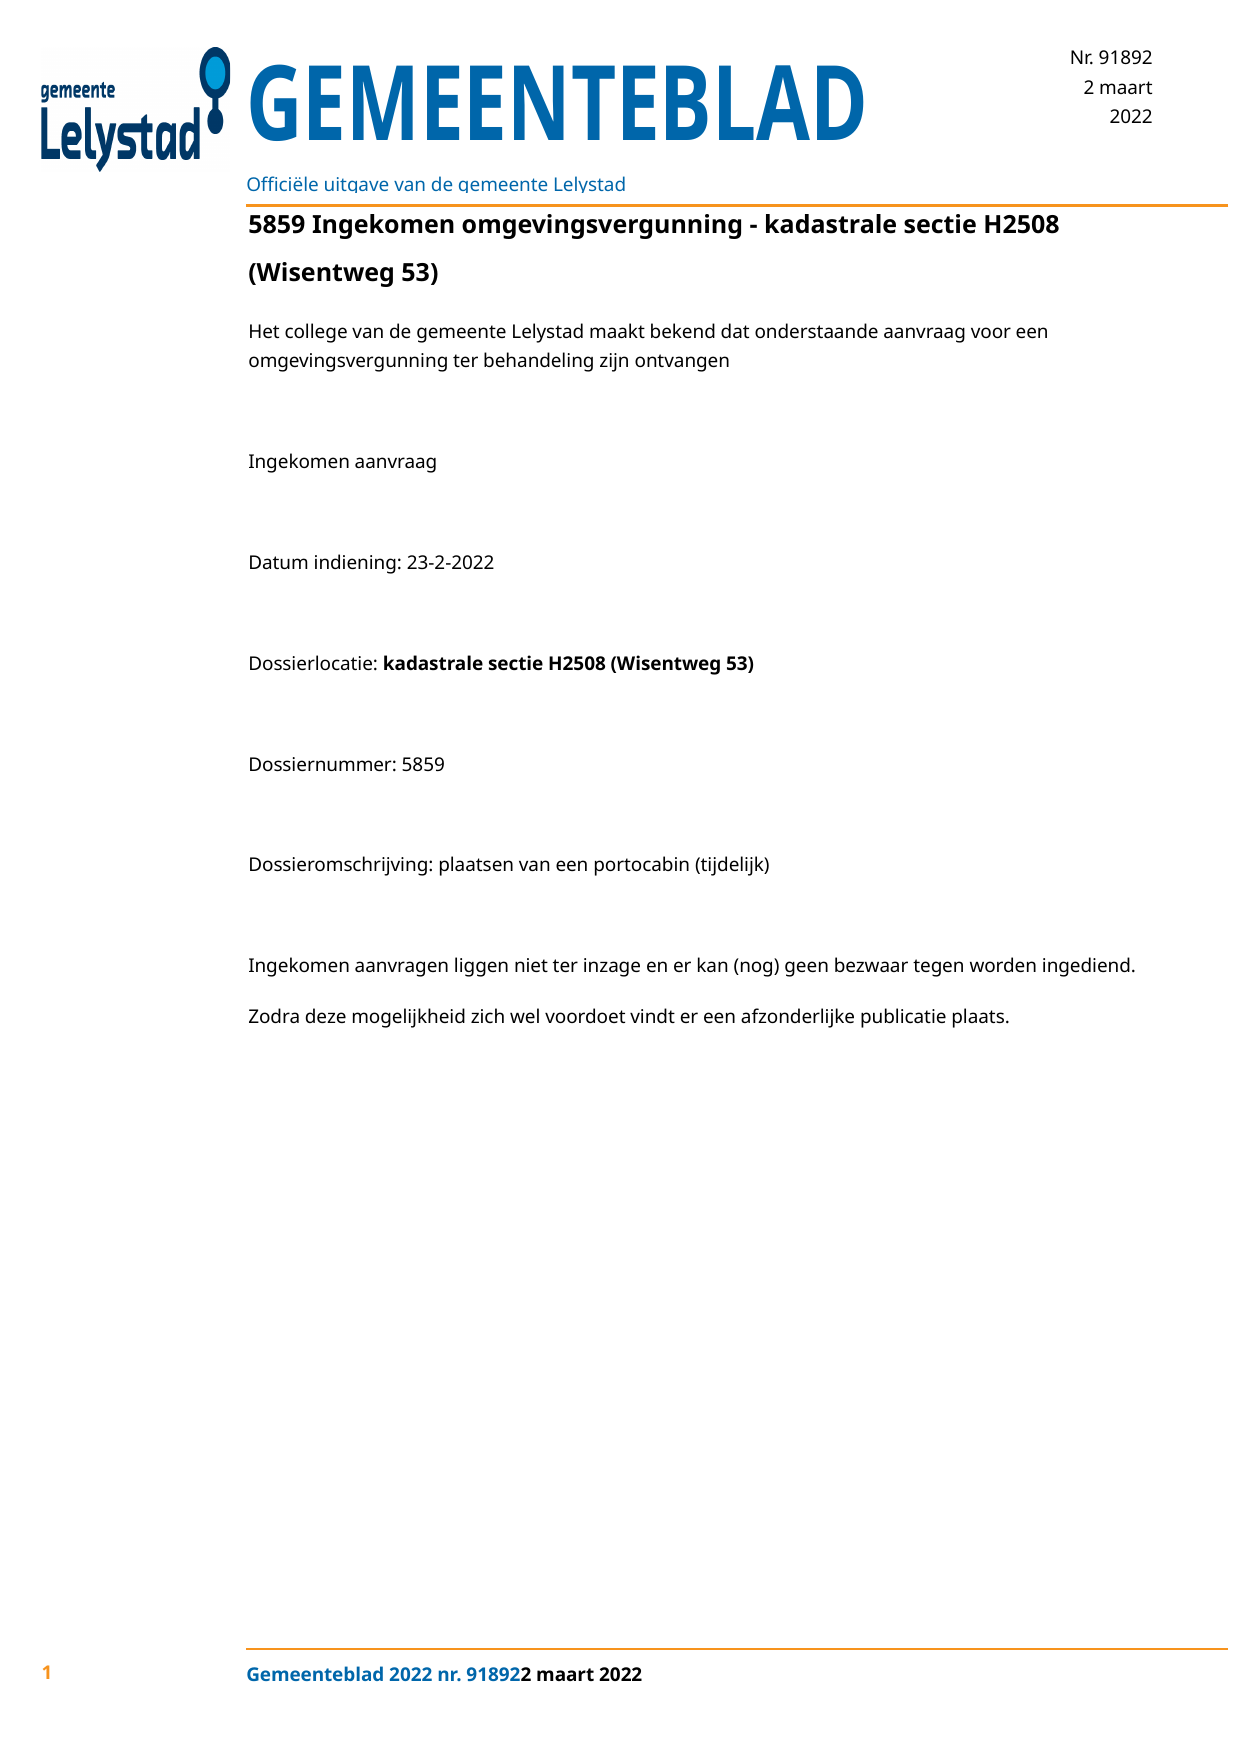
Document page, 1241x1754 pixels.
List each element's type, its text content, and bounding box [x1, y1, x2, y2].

text Het college van de gemeente Lelystad maakt bekend dat onderstaande aanvraag voor een omgevingsvergunning ter behandeling zijn ontvangen [248, 318, 1152, 373]
text Datum indiening: 23-2-2022 [248, 549, 1152, 575]
picture [41, 47, 231, 172]
text Ingekomen aanvraag [248, 448, 1152, 474]
text Dossiernummer: 5859 [248, 751, 1152, 777]
text 5859 Ingekomen omgevingsvergunning - kadastrale sectie H2508 (Wisentweg 53) [248, 207, 1152, 288]
text Dossierlocatie: kadastrale sectie H2508 (Wisentweg 53) [248, 650, 1152, 676]
text Ingekomen aanvragen liggen niet ter inzage en er kan (nog) geen bezwaar tegen worden ingediend. [248, 952, 1152, 978]
text Dossieromschrijving: plaatsen van een portocabin (tijdelijk) [248, 852, 1152, 877]
text Zodra deze mogelijkheid zich wel voordoet vindt er een afzonderlijke publicatie plaats. [248, 1003, 1152, 1029]
